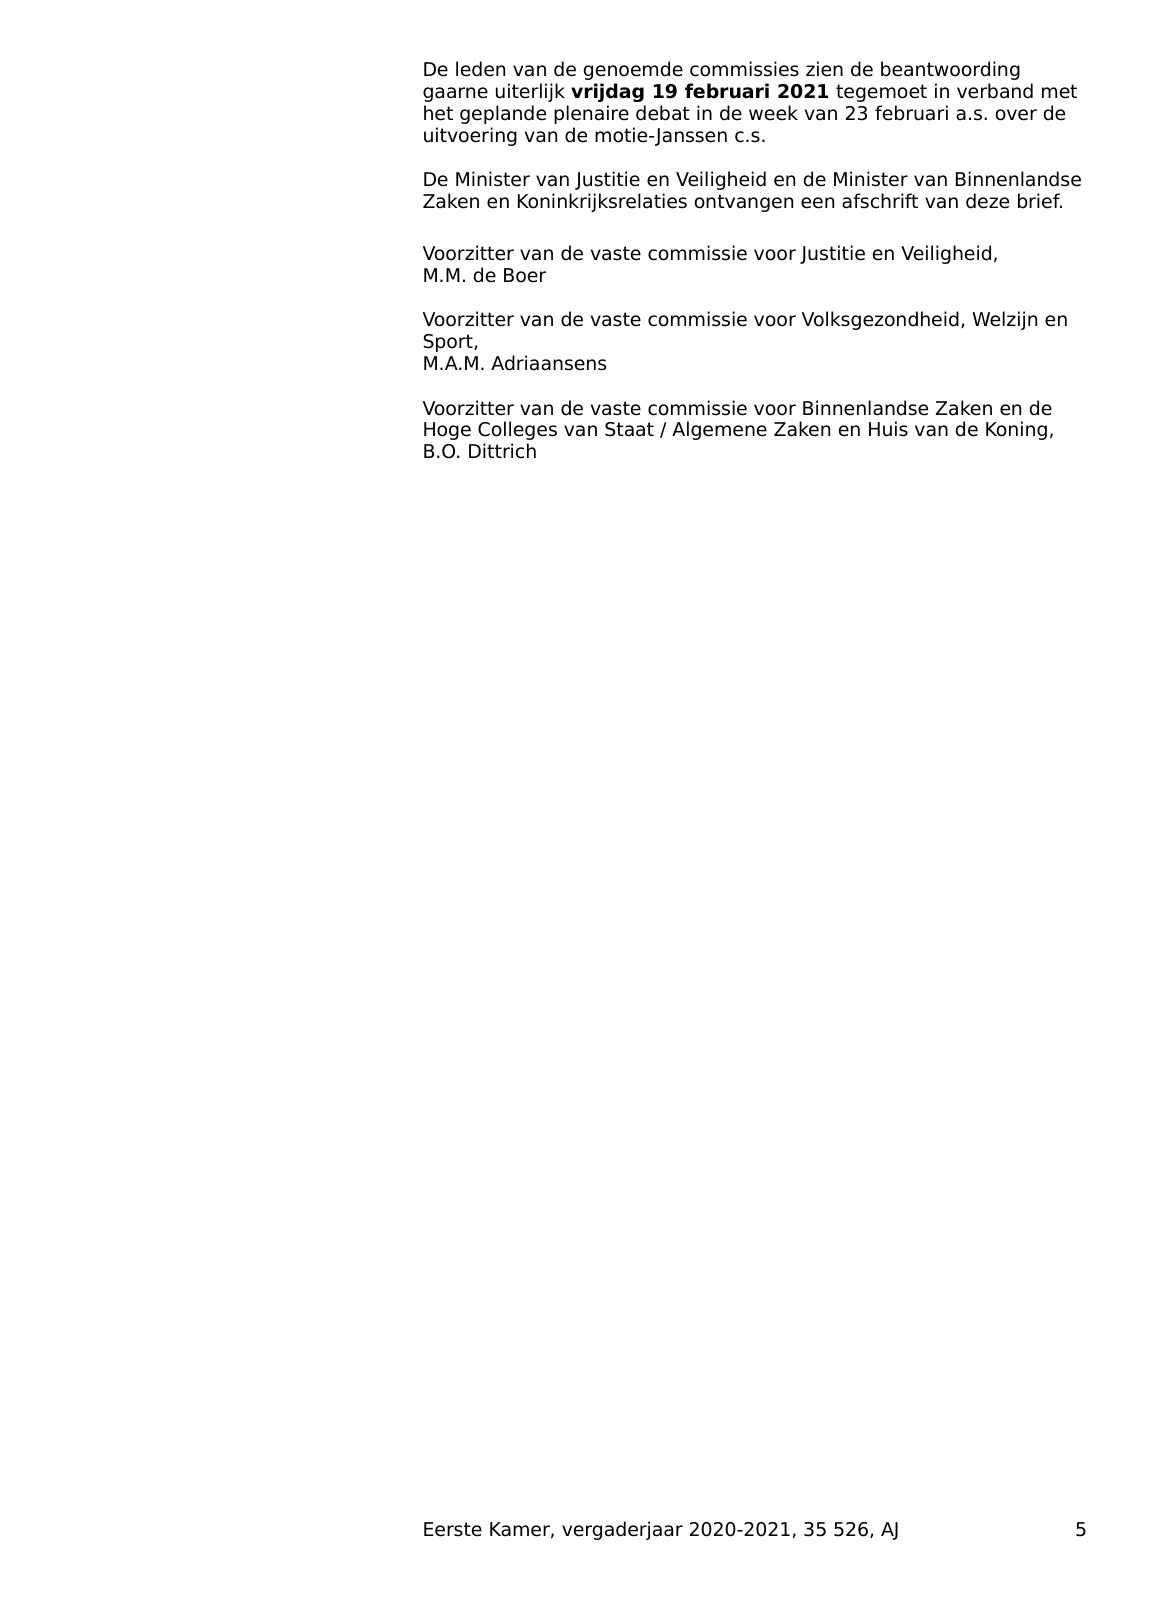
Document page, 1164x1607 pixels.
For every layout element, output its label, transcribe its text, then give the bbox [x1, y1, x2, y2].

text De leden van de genoemde commissies zien de beantwoording gaarne uiterlijk vrijdag 19 februari 2021 tegemoet in verband met het geplande plenaire debat in de week van 23 februari a.s. over de uitvoering van de motie-Janssen c.s. [422, 59, 1087, 147]
text Voorzitter van de vaste commissie voor Binnenlandse Zaken en de Hoge Colleges van Staat / Algemene Zaken en Huis van de Koning, B.O. Dittrich [422, 397, 1087, 463]
text Voorzitter van de vaste commissie voor Justitie en Veiligheid, M.M. de Boer [422, 243, 1087, 287]
text De Minister van Justitie en Veiligheid en de Minister van Binnenlandse Zaken en Koninkrijksrelaties ontvangen een afschrift van deze brief. [422, 169, 1087, 213]
text Voorzitter van de vaste commissie voor Volksgezondheid, Welzijn en Sport, M.A.M. Adriaansens [422, 309, 1087, 375]
